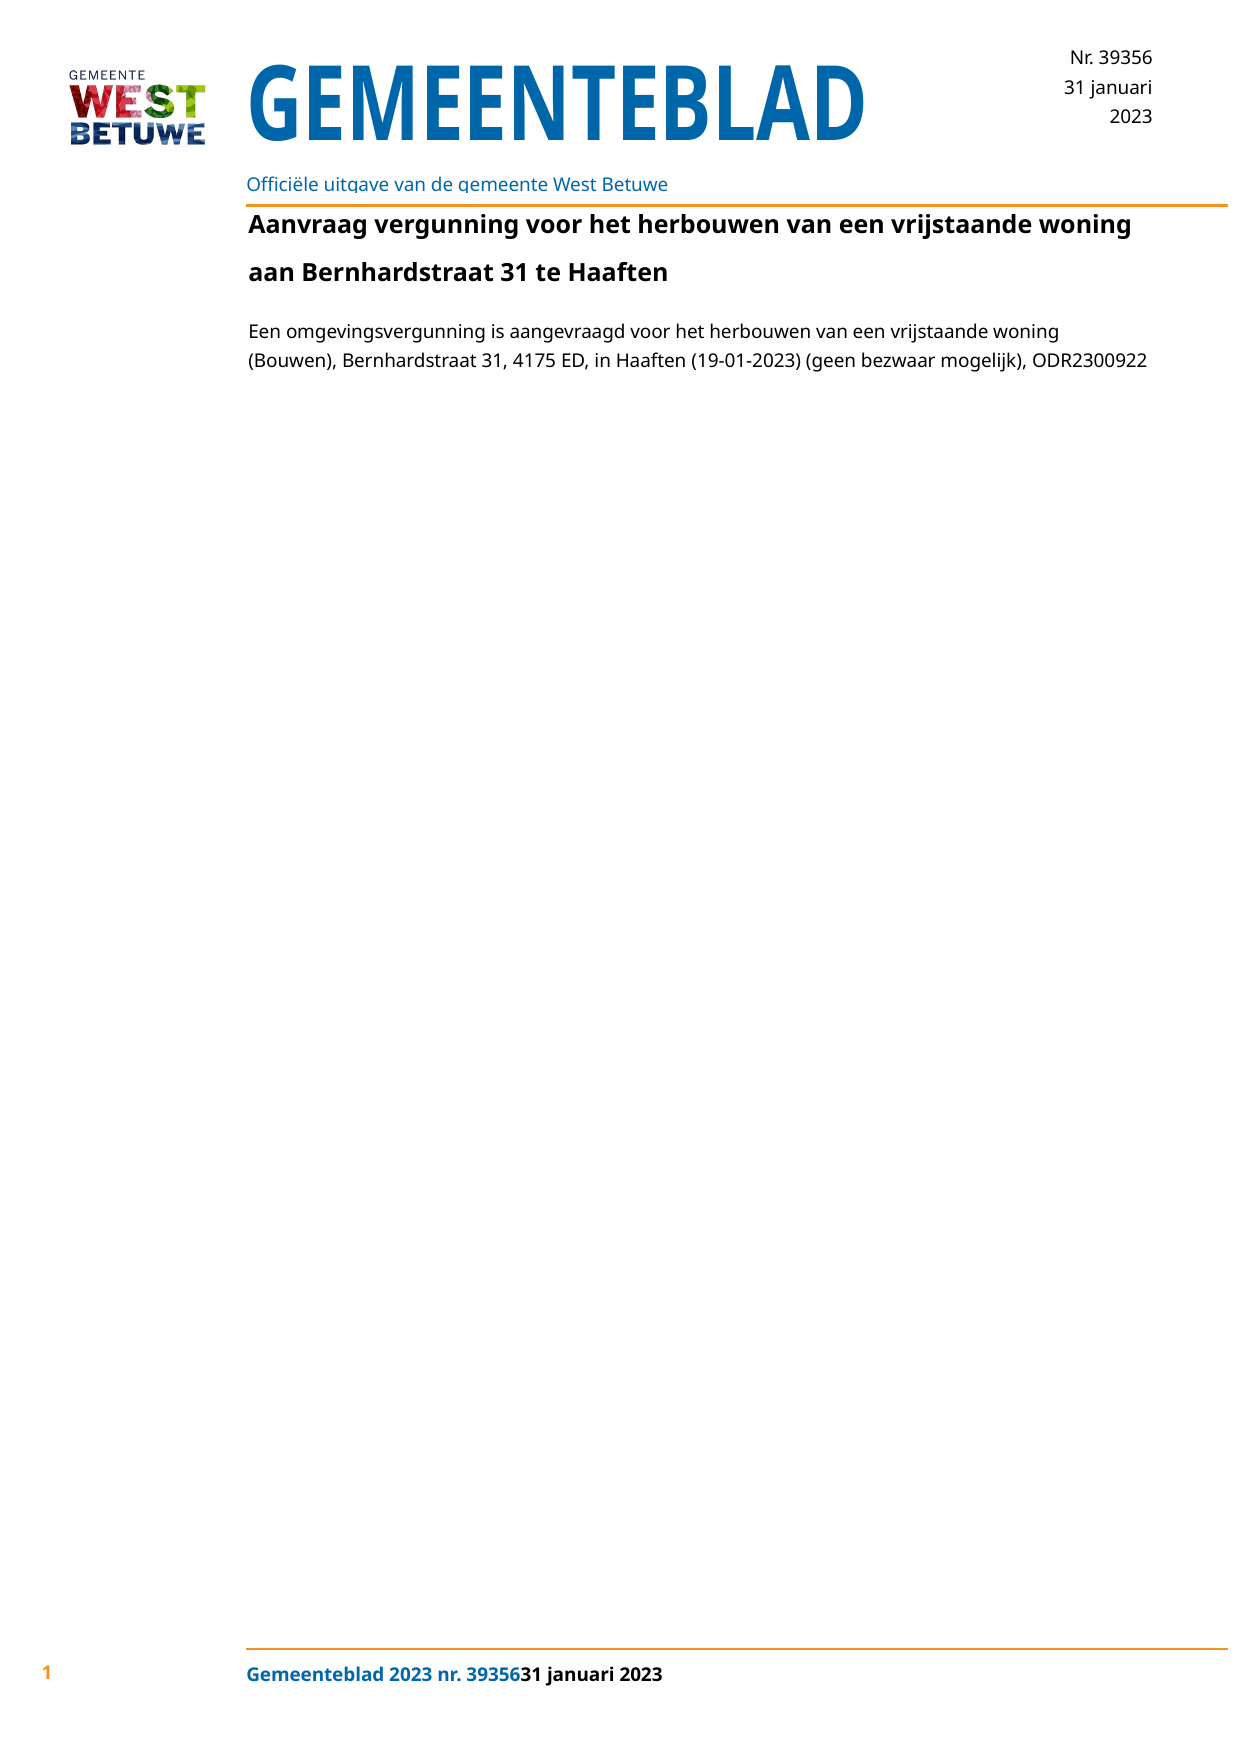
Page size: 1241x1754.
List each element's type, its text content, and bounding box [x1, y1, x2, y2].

text Een omgevingsvergunning is aangevraagd voor het herbouwen van een vrijstaande woning (Bouwen), Bernhardstraat 31, 4175 ED, in Haaften (19-01-2023) (geen bezwaar mogelijk), ODR2300922 [248, 318, 1152, 373]
text Aanvraag vergunning voor het herbouwen van een vrijstaande woning aan Bernhardstraat 31 te Haaften [248, 207, 1152, 288]
picture [41, 47, 231, 172]
